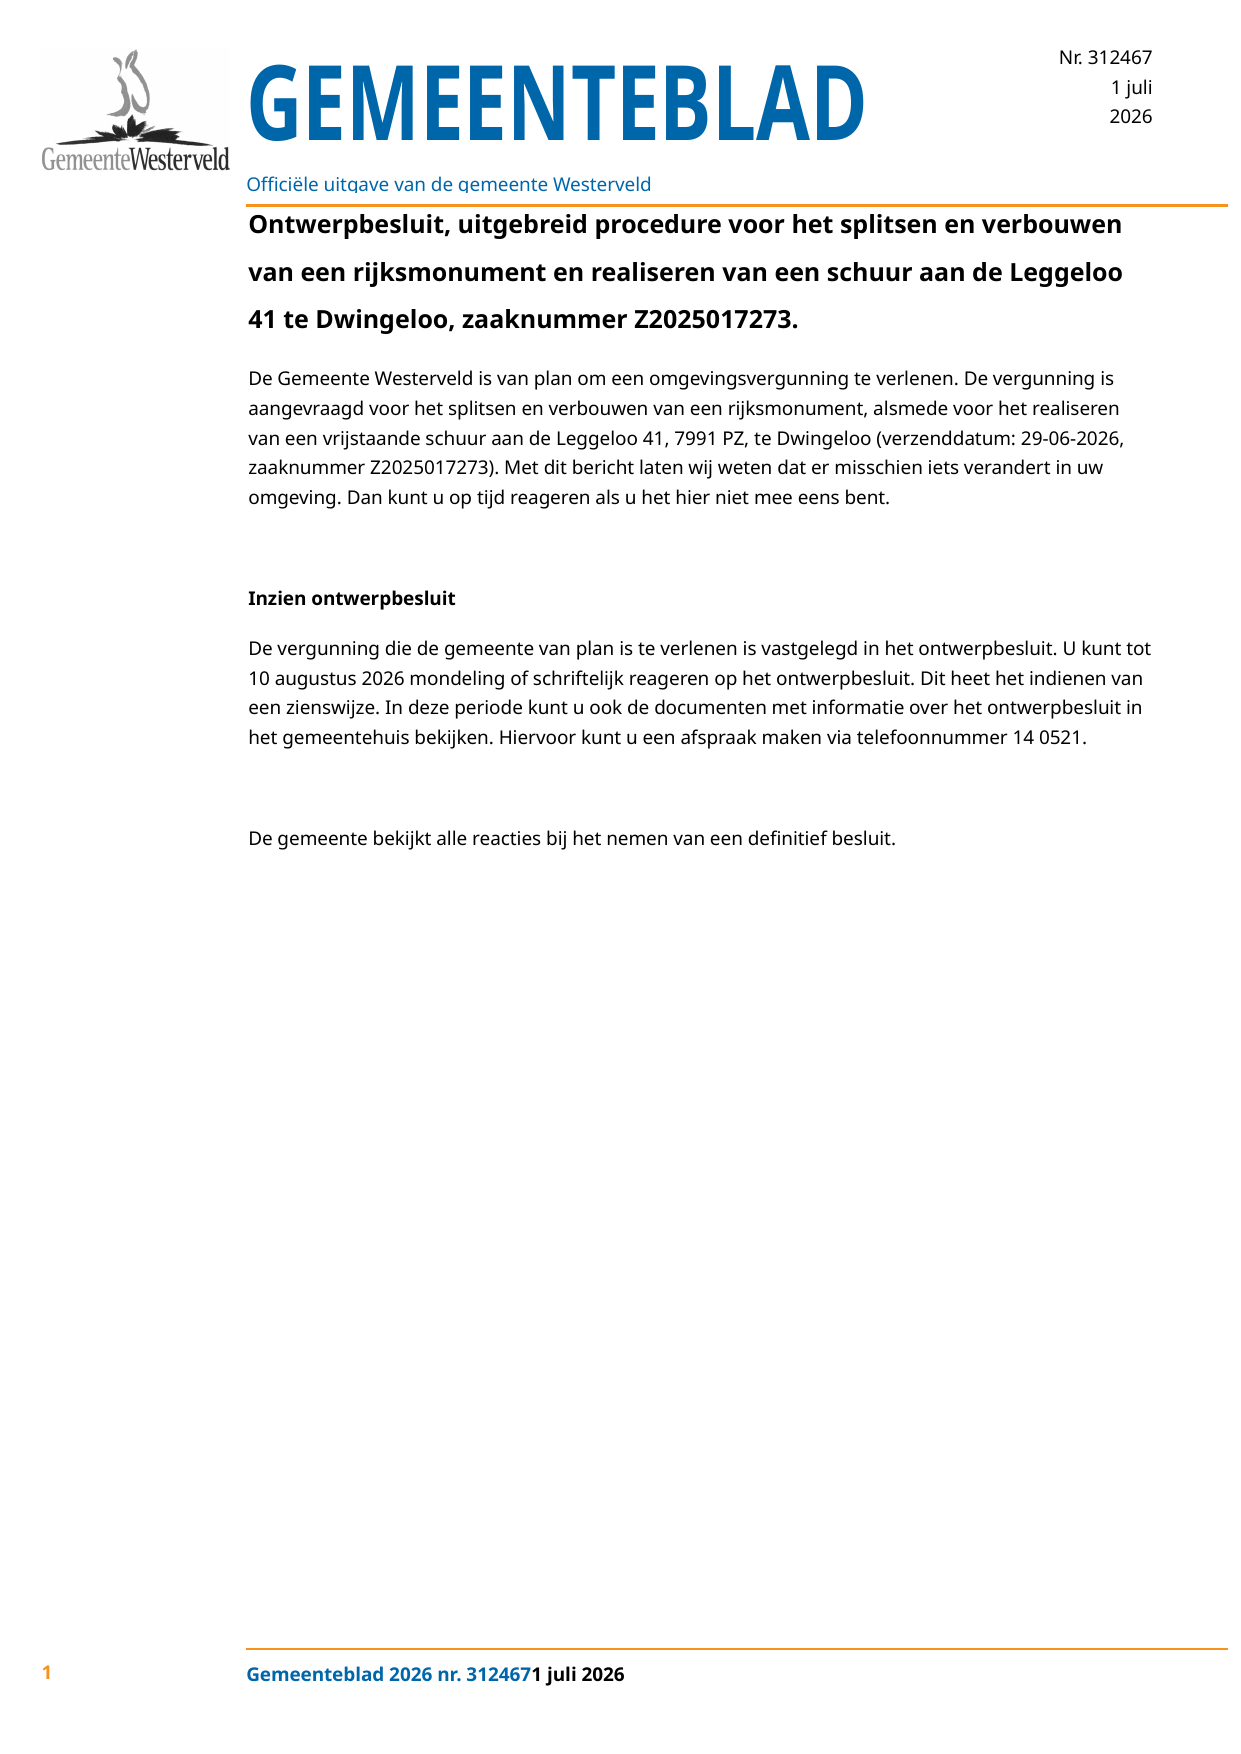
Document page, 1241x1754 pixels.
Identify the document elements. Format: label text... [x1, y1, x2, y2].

text De vergunning die de gemeente van plan is te verlenen is vastgelegd in het ontwerpbesluit. U kunt tot 10 augustus 2026 mondeling of schriftelijk reageren op het ontwerpbesluit. Dit heet het indienen van een zienswijze. In deze periode kunt u ook de documenten met informatie over het ontwerpbesluit in het gemeentehuis bekijken. Hiervoor kunt u een afspraak maken via telefoonnummer 14 0521. [248, 635, 1152, 749]
text Ontwerpbesluit, uitgebreid procedure voor het splitsen en verbouwen van een rijksmonument en realiseren van een schuur aan de Leggeloo 41 te Dwingeloo, zaaknummer Z2025017273. [248, 207, 1152, 336]
text De gemeente bekijkt alle reacties bij het nemen van een definitief besluit. [248, 825, 1152, 850]
picture [41, 47, 231, 172]
text Inzien ontwerpbesluit [248, 585, 1152, 610]
text De Gemeente Westerveld is van plan om een omgevingsvergunning te verlenen. De vergunning is aangevraagd voor het splitsen en verbouwen van een rijksmonument, alsmede voor het realiseren van een vrijstaande schuur aan de Leggeloo 41, 7991 PZ, te Dwingeloo (verzenddatum: 29-06-2026, zaaknummer Z2025017273). Met dit bericht laten wij weten dat er misschien iets verandert in uw omgeving. Dan kunt u op tijd reageren als u het hier niet mee eens bent. [248, 366, 1152, 509]
